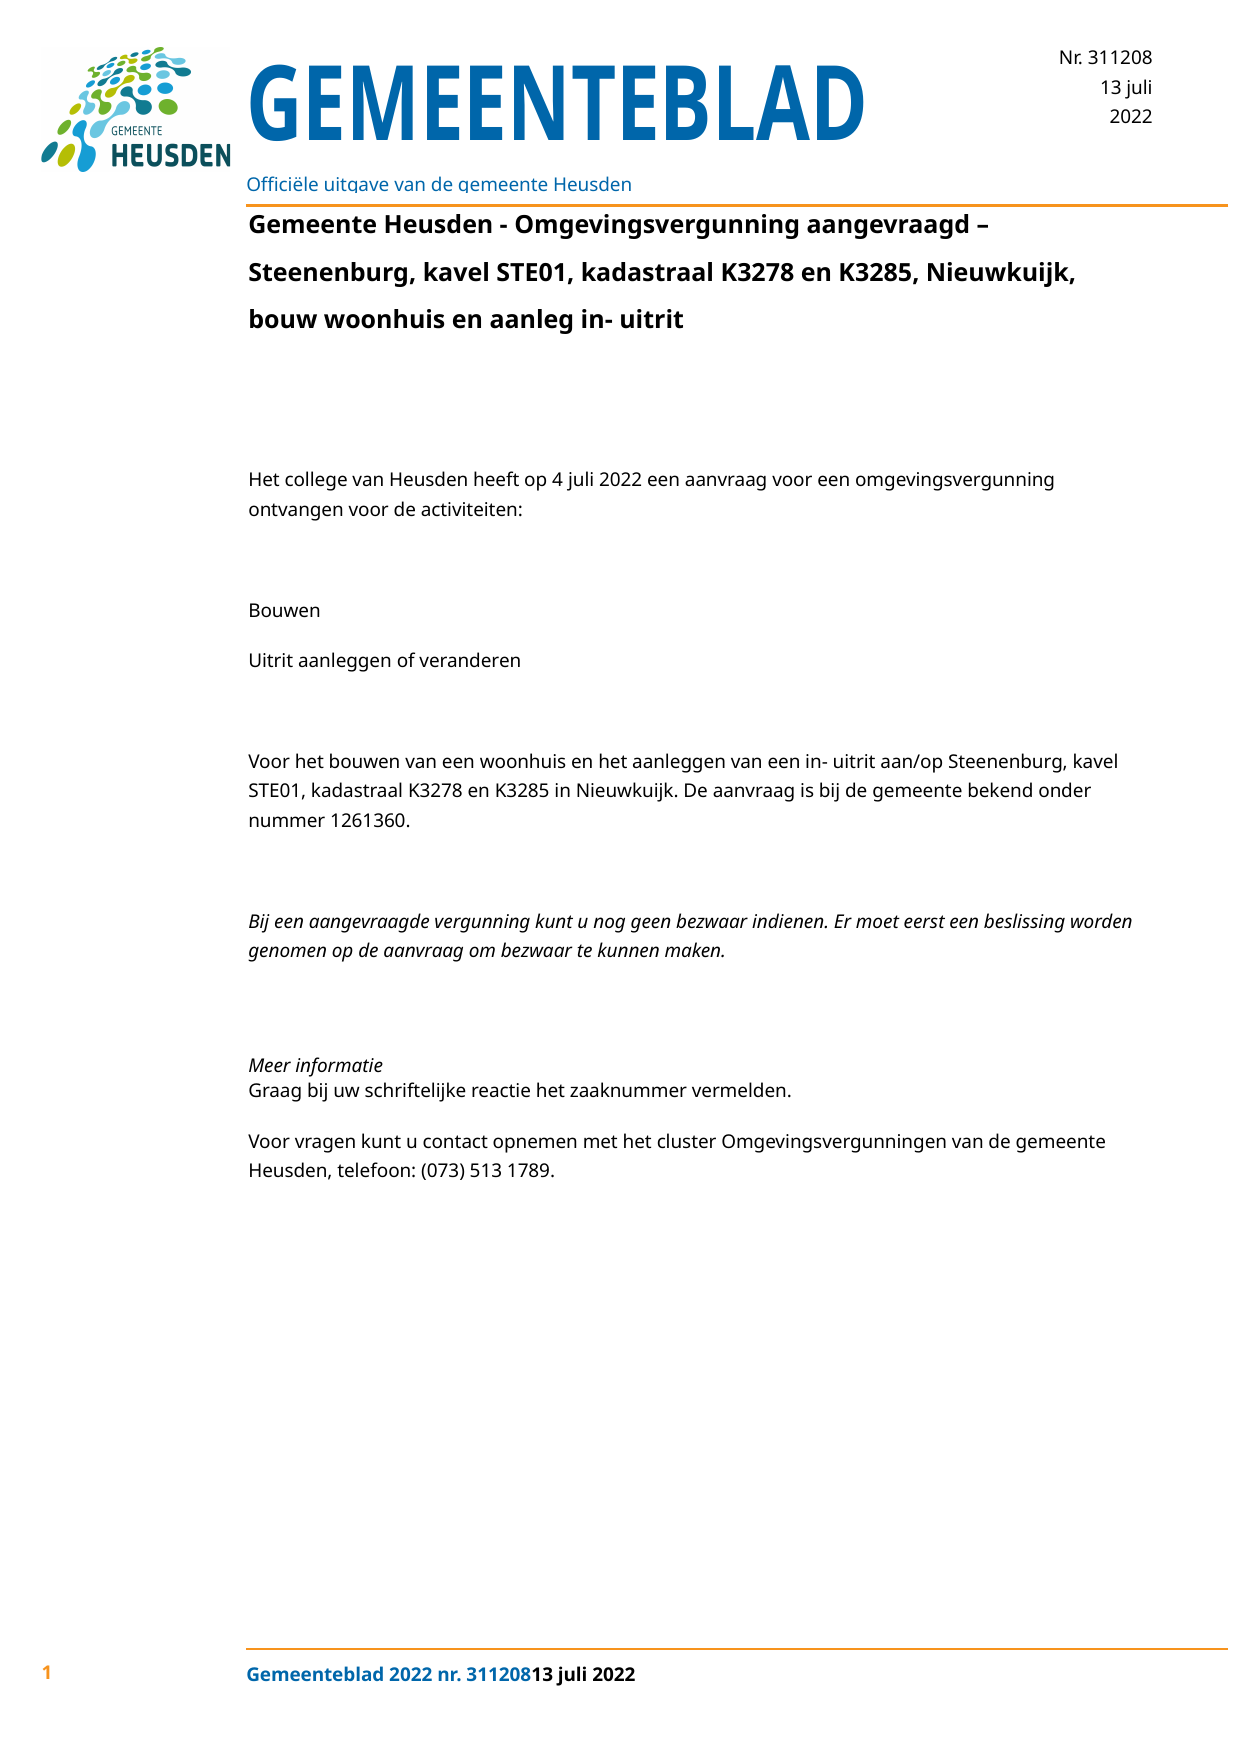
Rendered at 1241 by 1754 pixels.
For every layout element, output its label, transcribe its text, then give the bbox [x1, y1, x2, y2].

text Bij een aangevraagde vergunning kunt u nog geen bezwaar indienen. Er moet eerst een beslissing worden genomen op de aanvraag om bezwaar te kunnen maken. [248, 908, 1152, 963]
picture [41, 47, 231, 172]
text Het college van Heusden heeft op 4 juli 2022 een aanvraag voor een omgevingsvergunning ontvangen voor de activiteiten: [248, 466, 1152, 522]
text Graag bij uw schriftelijke reactie het zaaknummer vermelden. [248, 1078, 1152, 1103]
text Voor vragen kunt u contact opnemen met het cluster Omgevingsvergunningen van de gemeente Heusden, telefoon: (073) 513 1789. [248, 1128, 1152, 1183]
text Voor het bouwen van een woonhuis en het aanleggen van een in- uitrit aan/op Steenenburg, kavel STE01, kadastraal K3278 en K3285 in Nieuwkuijk. De aanvraag is bij de gemeente bekend onder nummer 1261360. [248, 748, 1152, 833]
text Meer informatie [248, 1052, 1152, 1078]
text Gemeente Heusden - Omgevingsvergunning aangevraagd – Steenenburg, kavel STE01, kadastraal K3278 en K3285, Nieuwkuijk, bouw woonhuis en aanleg in- uitrit [248, 207, 1152, 336]
text Uitrit aanleggen of veranderen [248, 647, 1152, 673]
text Bouwen [248, 597, 1152, 622]
